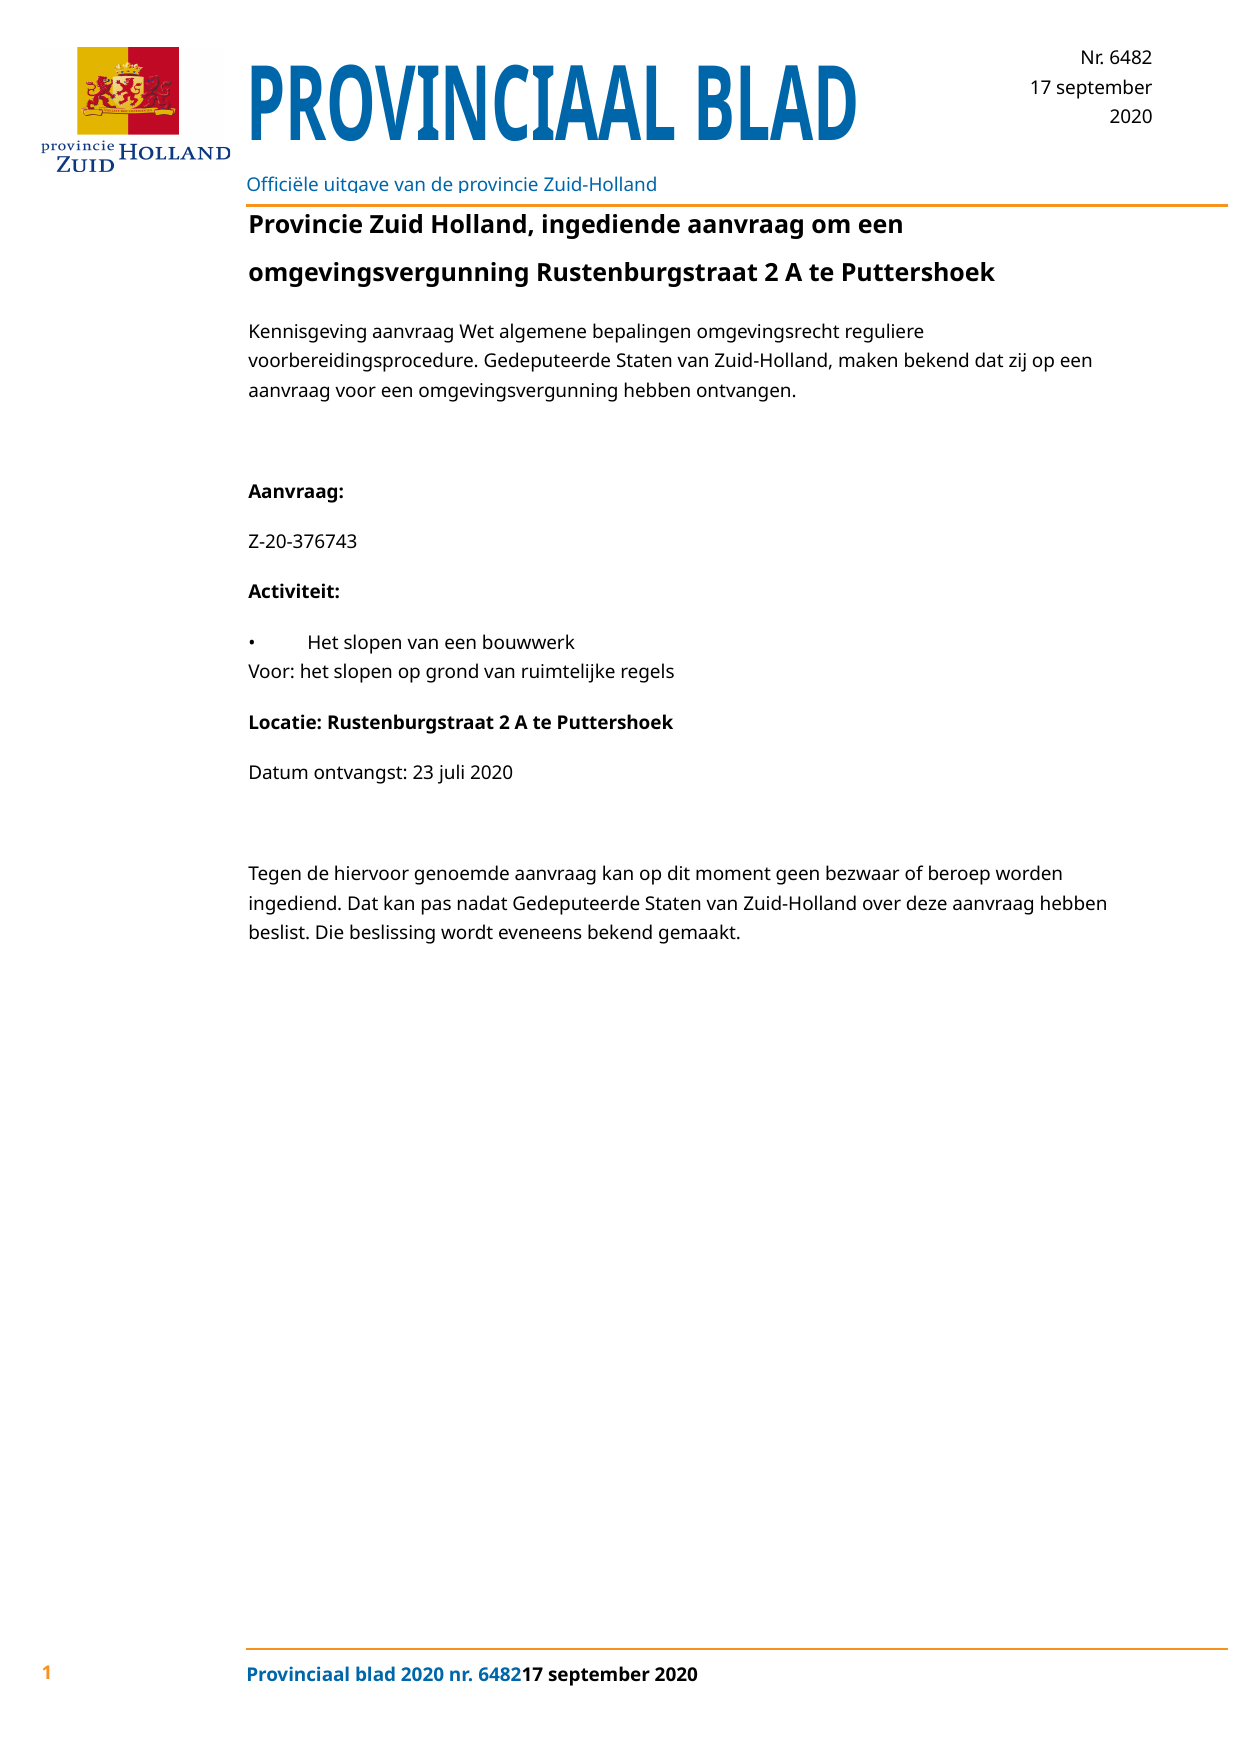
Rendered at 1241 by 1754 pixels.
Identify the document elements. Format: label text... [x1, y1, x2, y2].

text Locatie: Rustenburgstraat 2 A te Puttershoek [248, 709, 1152, 735]
text Activiteit: [248, 579, 1152, 604]
text Kennisgeving aanvraag Wet algemene bepalingen omgevingsrecht reguliere voorbereidingsprocedure. Gedeputeerde Staten van Zuid-Holland, maken bekend dat zij op een aanvraag voor een omgevingsvergunning hebben ontvangen. [248, 318, 1152, 403]
picture [41, 47, 231, 172]
text Aanvraag: [248, 478, 1152, 504]
text Provincie Zuid Holland, ingediende aanvraag om een omgevingsvergunning Rustenburgstraat 2 A te Puttershoek [248, 207, 1152, 288]
text Datum ontvangst: 23 juli 2020 [248, 759, 1152, 785]
text Z-20-376743 [248, 528, 1152, 554]
list Het slopen van een bouwwerk [248, 629, 1152, 655]
text Voor: het slopen op grond van ruimtelijke regels [248, 659, 1152, 684]
text Tegen de hiervoor genoemde aanvraag kan op dit moment geen bezwaar of beroep worden ingediend. Dat kan pas nadat Gedeputeerde Staten van Zuid-Holland over deze aanvraag hebben beslist. Die beslissing wordt eveneens bekend gemaakt. [248, 860, 1152, 945]
